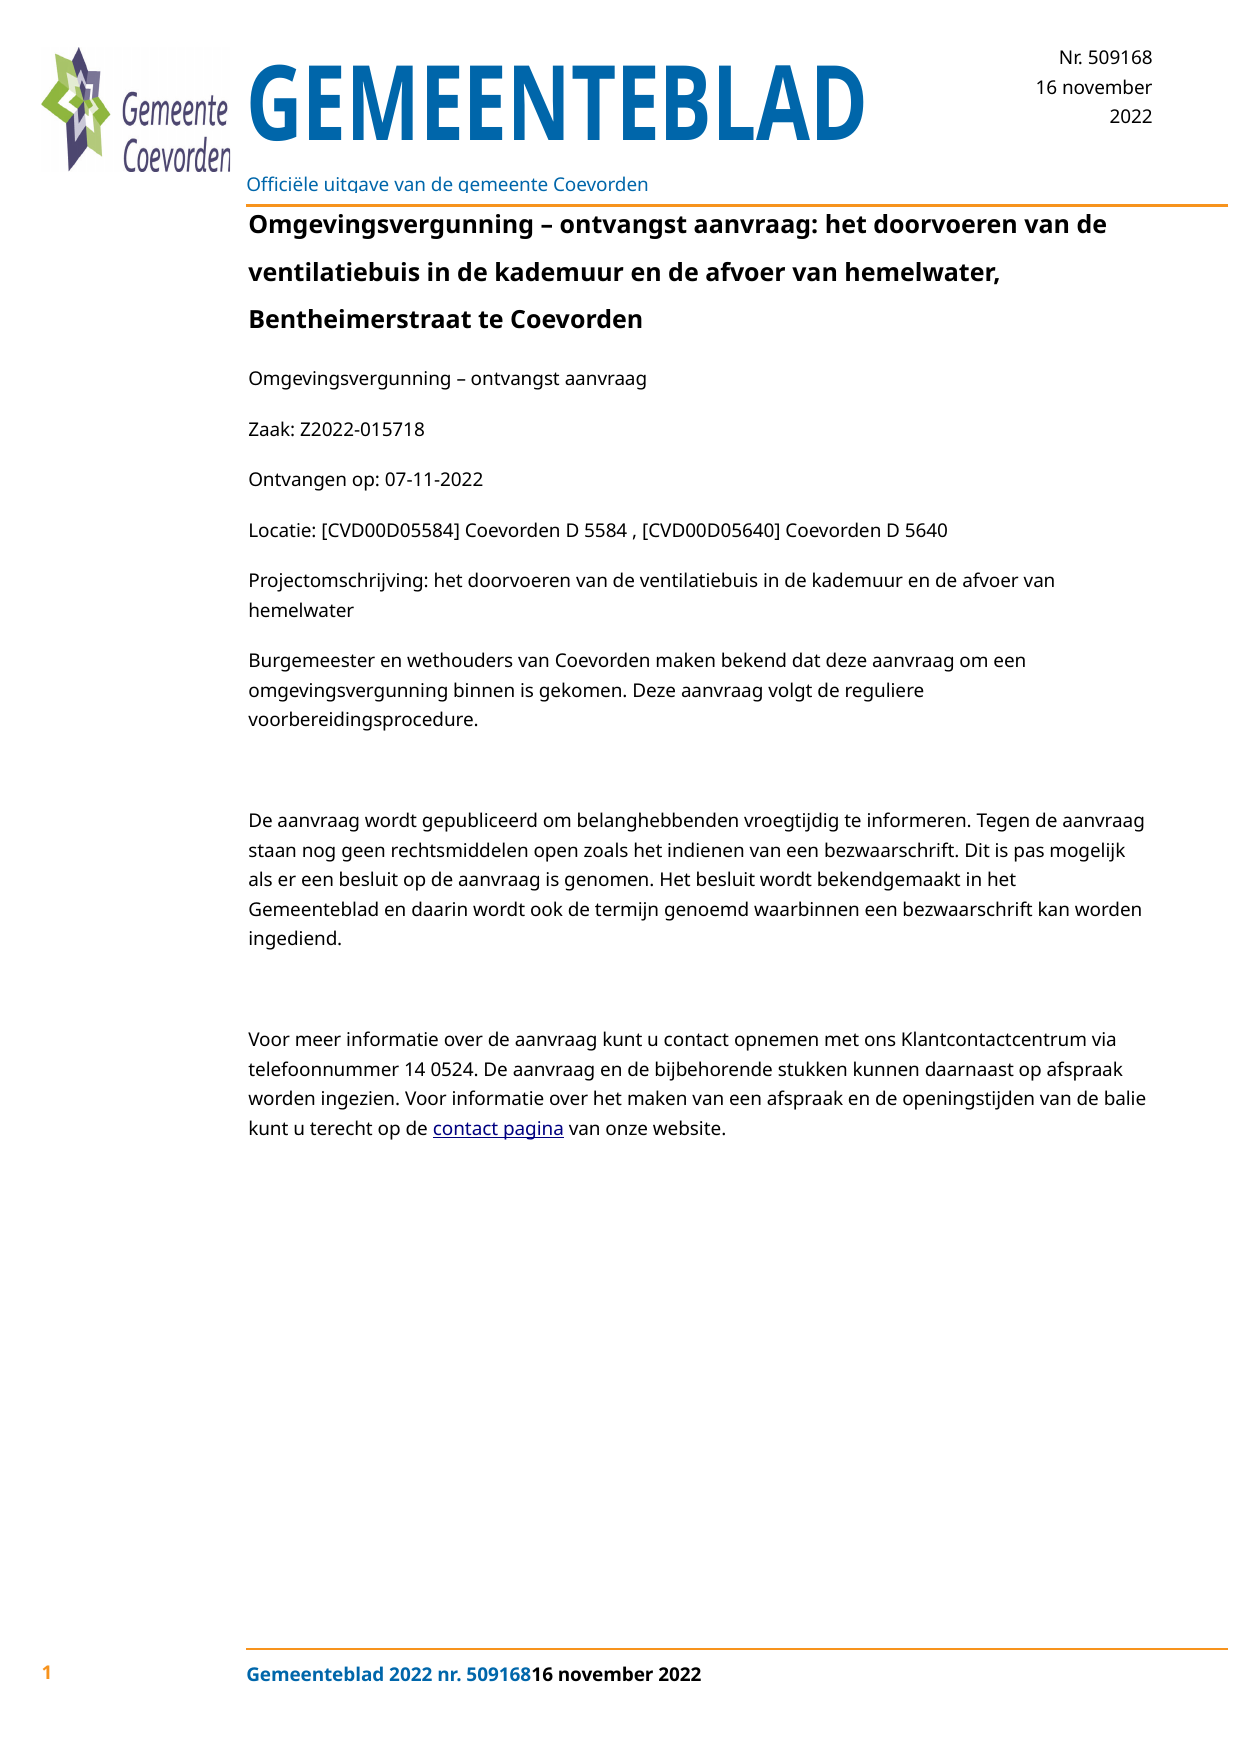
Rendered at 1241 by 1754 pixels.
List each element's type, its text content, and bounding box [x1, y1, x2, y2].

text Ontvangen op: 07-11-2022 [248, 466, 1152, 492]
text Voor meer informatie over de aanvraag kunt u contact opnemen met ons Klantcontactcentrum via telefoonnummer 14 0524. De aanvraag en de bijbehorende stukken kunnen daarnaast op afspraak worden ingezien. Voor informatie over het maken van een afspraak en de openingstijden van de balie kunt u terecht op de contact pagina van onze website. [248, 1026, 1152, 1141]
text Locatie: [CVD00D05584] Coevorden D 5584 , [CVD00D05640] Coevorden D 5640 [248, 517, 1152, 542]
text Burgemeester en wethouders van Coevorden maken bekend dat deze aanvraag om een omgevingsvergunning binnen is gekomen. Deze aanvraag volgt de reguliere voorbereidingsprocedure. [248, 647, 1152, 732]
picture [41, 47, 231, 172]
text Zaak: Z2022-015718 [248, 416, 1152, 442]
text Projectomschrijving: het doorvoeren van de ventilatiebuis in de kademuur en de afvoer van hemelwater [248, 567, 1152, 622]
text Omgevingsvergunning – ontvangst aanvraag [248, 366, 1152, 391]
text De aanvraag wordt gepubliceerd om belanghebbenden vroegtijdig te informeren. Tegen de aanvraag staan nog geen rechtsmiddelen open zoals het indienen van een bezwaarschrift. Dit is pas mogelijk als er een besluit op de aanvraag is genomen. Het besluit wordt bekendgemaakt in het Gemeenteblad en daarin wordt ook de termijn genoemd waarbinnen een bezwaarschrift kan worden ingediend. [248, 807, 1152, 951]
text Omgevingsvergunning – ontvangst aanvraag: het doorvoeren van de ventilatiebuis in de kademuur en de afvoer van hemelwater, Bentheimerstraat te Coevorden [248, 207, 1152, 336]
